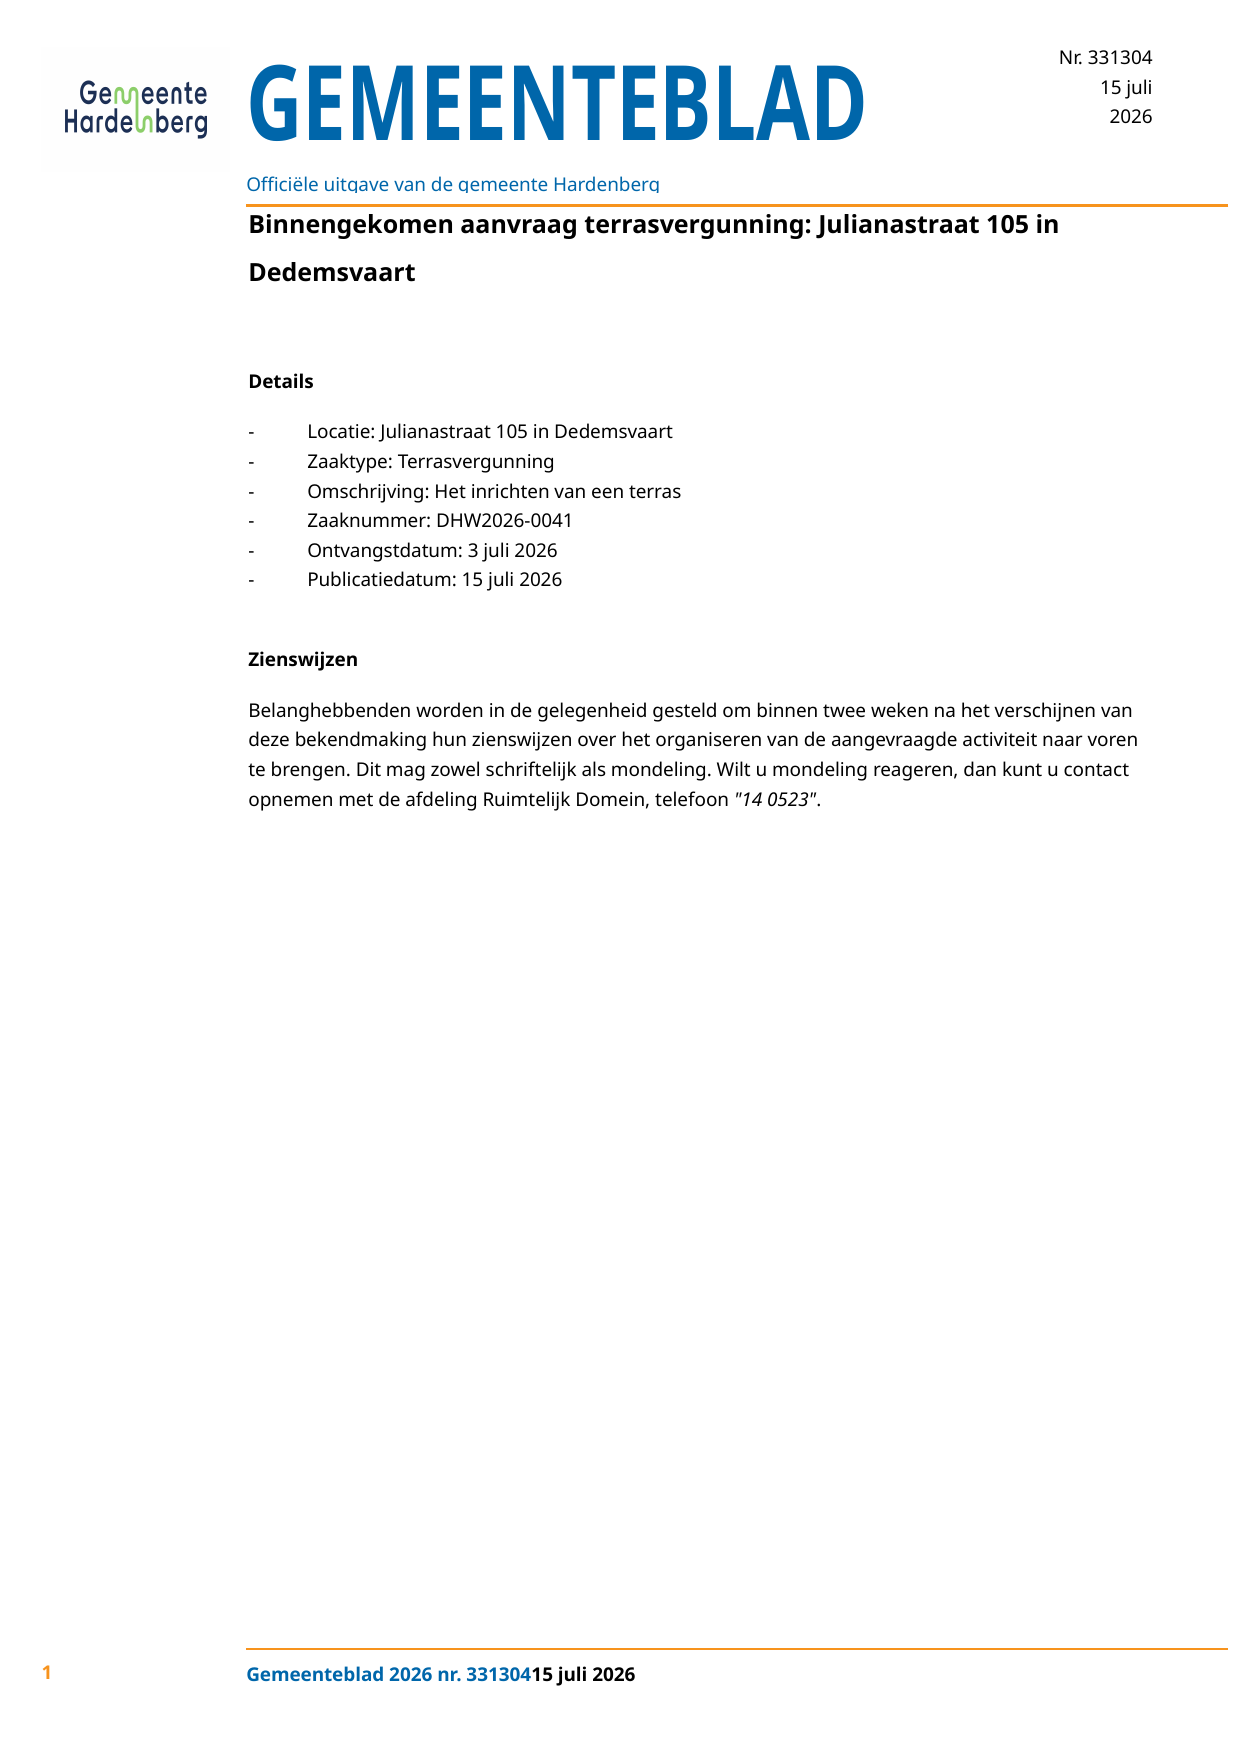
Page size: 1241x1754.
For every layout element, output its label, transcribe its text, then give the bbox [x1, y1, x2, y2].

text Belanghebbenden worden in de gelegenheid gesteld om binnen twee weken na het verschijnen van deze bekendmaking hun zienswijzen over het organiseren van de aangevraagde activiteit naar voren te brengen. Dit mag zowel schriftelijk als mondeling. Wilt u mondeling reageren, dan kunt u contact opnemen met de afdeling Ruimtelijk Domein, telefoon "14 0523". [248, 697, 1152, 812]
picture [41, 47, 231, 172]
list Ontvangstdatum: 3 juli 2026 [248, 537, 1152, 563]
text Binnengekomen aanvraag terrasvergunning: Julianastraat 105 in Dedemsvaart [248, 207, 1152, 288]
list Zaaknummer: DHW2026-0041 [248, 507, 1152, 533]
list Publicatiedatum: 15 juli 2026 [248, 567, 1152, 592]
text Details [248, 368, 1152, 394]
list Zaaktype: Terrasvergunning [248, 448, 1152, 474]
list Omschrijving: Het inrichten van een terras [248, 478, 1152, 504]
text Zienswijzen [248, 647, 1152, 672]
list Locatie: Julianastraat 105 in Dedemsvaart [248, 419, 1152, 444]
